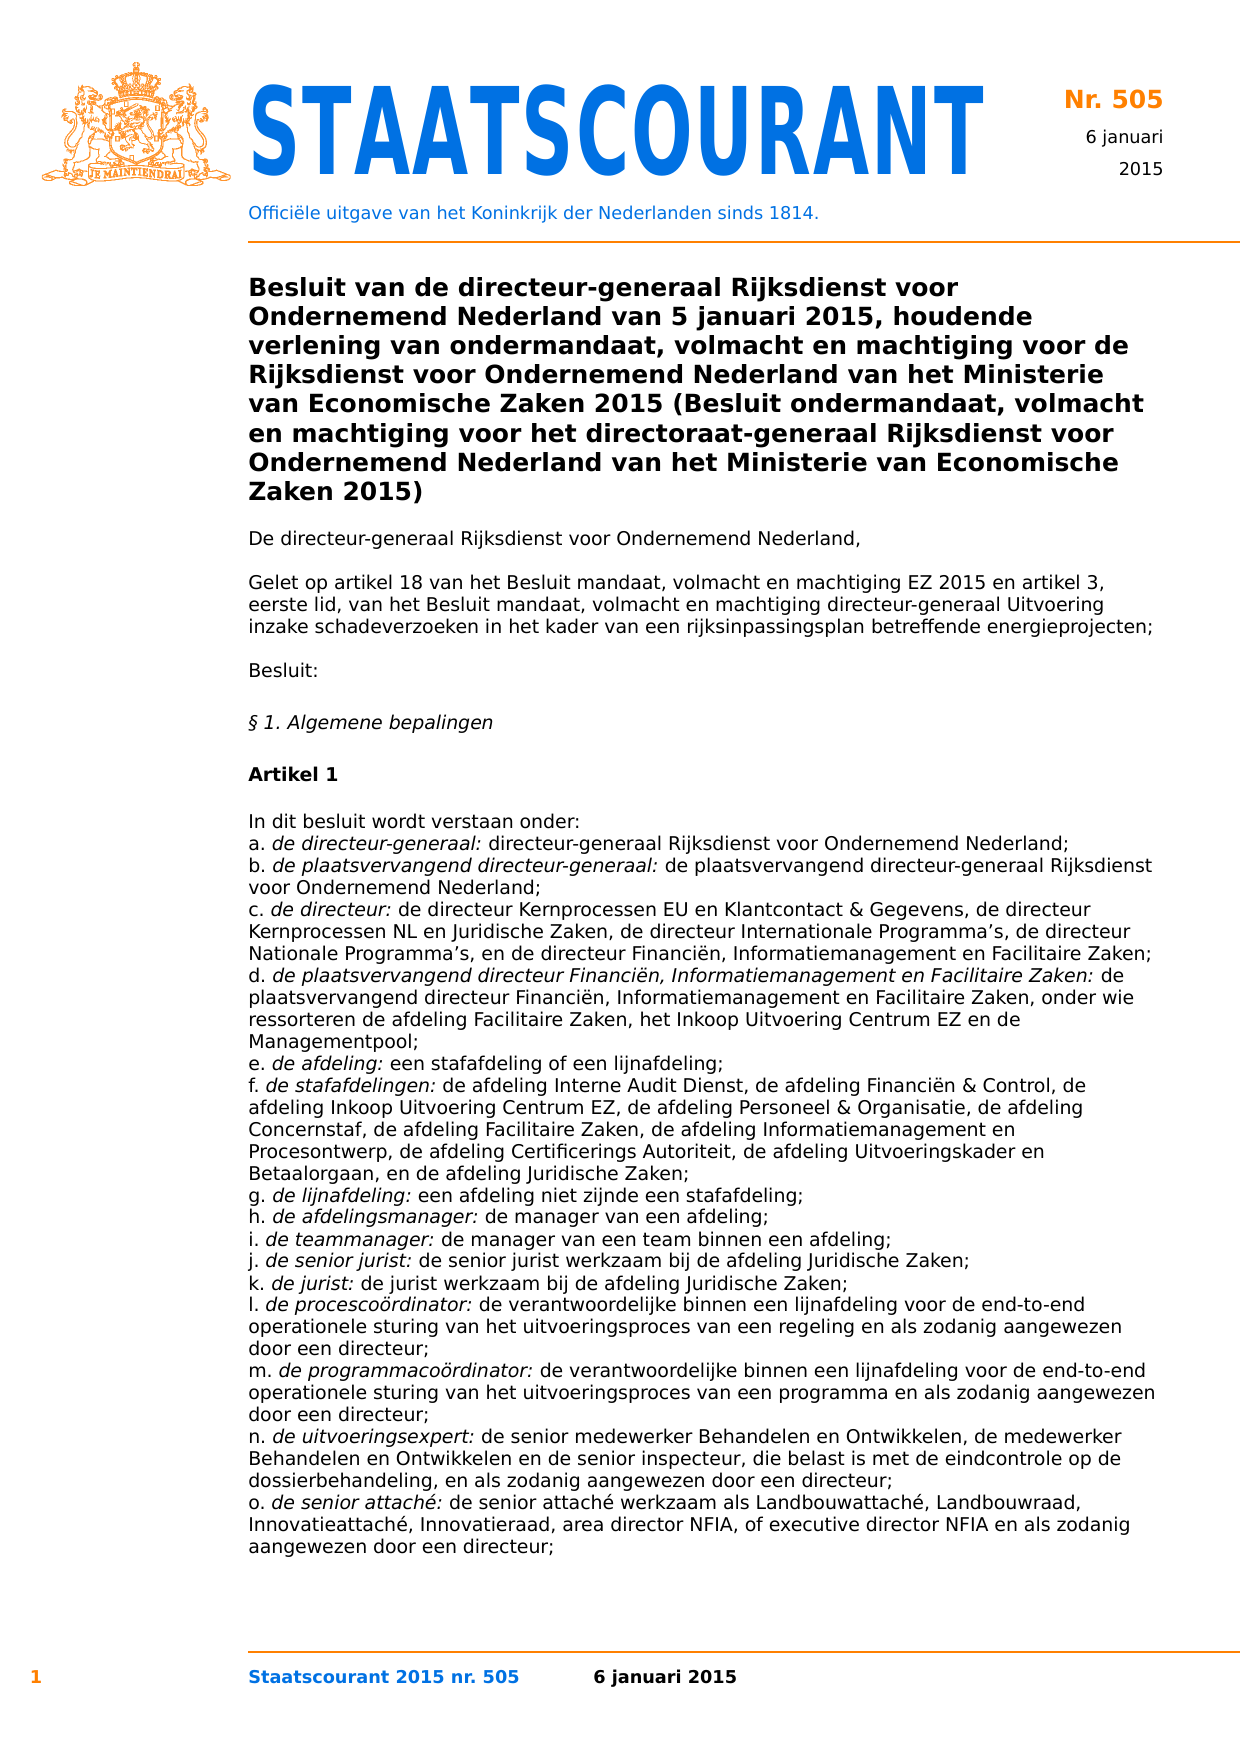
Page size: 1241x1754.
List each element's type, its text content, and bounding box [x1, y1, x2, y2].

text In dit besluit wordt verstaan onder: [248, 811, 1163, 833]
text c. de directeur: de directeur Kernprocessen EU en Klantcontact & Gegevens, de directeur Kernprocessen NL en Juridische Zaken, de directeur Internationale Programma’s, de directeur Nationale Programma’s, en de directeur Financiën, Informatiemanagement en Facilitaire Zaken; [248, 899, 1163, 965]
subtitle Besluit van de directeur-generaal Rijksdienst voor Ondernemend Nederland van 5 januari 2015, houdende verlening van ondermandaat, volmacht en machtiging voor de Rijksdienst voor Ondernemend Nederland van het Ministerie van Economische Zaken 2015 (Besluit ondermandaat, volmacht en machtiging voor het directoraat-generaal Rijksdienst voor Ondernemend Nederland van het Ministerie van Economische Zaken 2015) [248, 273, 1163, 506]
table_header Nr. 505 [998, 62, 1240, 121]
text e. de afdeling: een stafafdeling of een lijnafdeling; [248, 1053, 1163, 1074]
subtitle § 1. Algemene bepalingen [248, 712, 1163, 734]
table_header STAATSCOURANT [248, 62, 998, 203]
text Besluit: [248, 660, 1163, 682]
text i. de teammanager: de manager van een team binnen een afdeling; [248, 1228, 1163, 1250]
subtitle Artikel 1 [248, 764, 1163, 786]
text k. de jurist: de jurist werkzaam bij de afdeling Juridische Zaken; [248, 1272, 1163, 1294]
picture [41, 62, 231, 186]
table_cell 2015 [998, 153, 1240, 203]
text m. de programmacoördinator: de verantwoordelijke binnen een lijnafdeling voor de end-to-end operationele sturing van het uitvoeringsproces van een programma en als zodanig aangewezen door een directeur; [248, 1360, 1163, 1426]
text n. de uitvoeringsexpert: de senior medewerker Behandelen en Ontwikkelen, de medewerker Behandelen en Ontwikkelen en de senior inspecteur, die belast is met de eindcontrole op de dossierbehandeling, en als zodanig aangewezen door een directeur; [248, 1426, 1163, 1492]
text j. de senior jurist: de senior jurist werkzaam bij de afdeling Juridische Zaken; [248, 1250, 1163, 1272]
text a. de directeur-generaal: directeur-generaal Rijksdienst voor Ondernemend Nederland; [248, 833, 1163, 855]
table_cell Officiële uitgave van het Koninkrijk der Nederlanden sinds 1814. [248, 203, 1240, 241]
table_cell 6 januari [998, 121, 1240, 153]
text b. de plaatsvervangend directeur-generaal: de plaatsvervangend directeur-generaal Rijksdienst voor Ondernemend Nederland; [248, 855, 1163, 899]
text De directeur-generaal Rijksdienst voor Ondernemend Nederland, [248, 528, 1163, 550]
text h. de afdelingsmanager: de manager van een afdeling; [248, 1206, 1163, 1228]
text l. de procescoördinator: de verantwoordelijke binnen een lijnafdeling voor de end-to-end operationele sturing van het uitvoeringsproces van een regeling en als zodanig aangewezen door een directeur; [248, 1294, 1163, 1360]
text d. de plaatsvervangend directeur Financiën, Informatiemanagement en Facilitaire Zaken: de plaatsvervangend directeur Financiën, Informatiemanagement en Facilitaire Zaken, onder wie ressorteren de afdeling Facilitaire Zaken, het Inkoop Uitvoering Centrum EZ en de Managementpool; [248, 965, 1163, 1053]
text Gelet op artikel 18 van het Besluit mandaat, volmacht en machtiging EZ 2015 en artikel 3, eerste lid, van het Besluit mandaat, volmacht en machtiging directeur-generaal Uitvoering inzake schadeverzoeken in het kader van een rijksinpassingsplan betreffende energieprojecten; [248, 572, 1163, 638]
text o. de senior attaché: de senior attaché werkzaam als Landbouwattaché, Landbouwraad, Innovatieattaché, Innovatieraad, area director NFIA, of executive director NFIA en als zodanig aangewezen door een directeur; [248, 1492, 1163, 1558]
text f. de stafafdelingen: de afdeling Interne Audit Dienst, de afdeling Financiën & Control, de afdeling Inkoop Uitvoering Centrum EZ, de afdeling Personeel & Organisatie, de afdeling Concernstaf, de afdeling Facilitaire Zaken, de afdeling Informatiemanagement en Procesontwerp, de afdeling Certificerings Autoriteit, de afdeling Uitvoeringskader en Betaalorgaan, en de afdeling Juridische Zaken; [248, 1074, 1163, 1184]
table_header [25, 62, 248, 241]
text g. de lijnafdeling: een afdeling niet zijnde een stafafdeling; [248, 1184, 1163, 1206]
